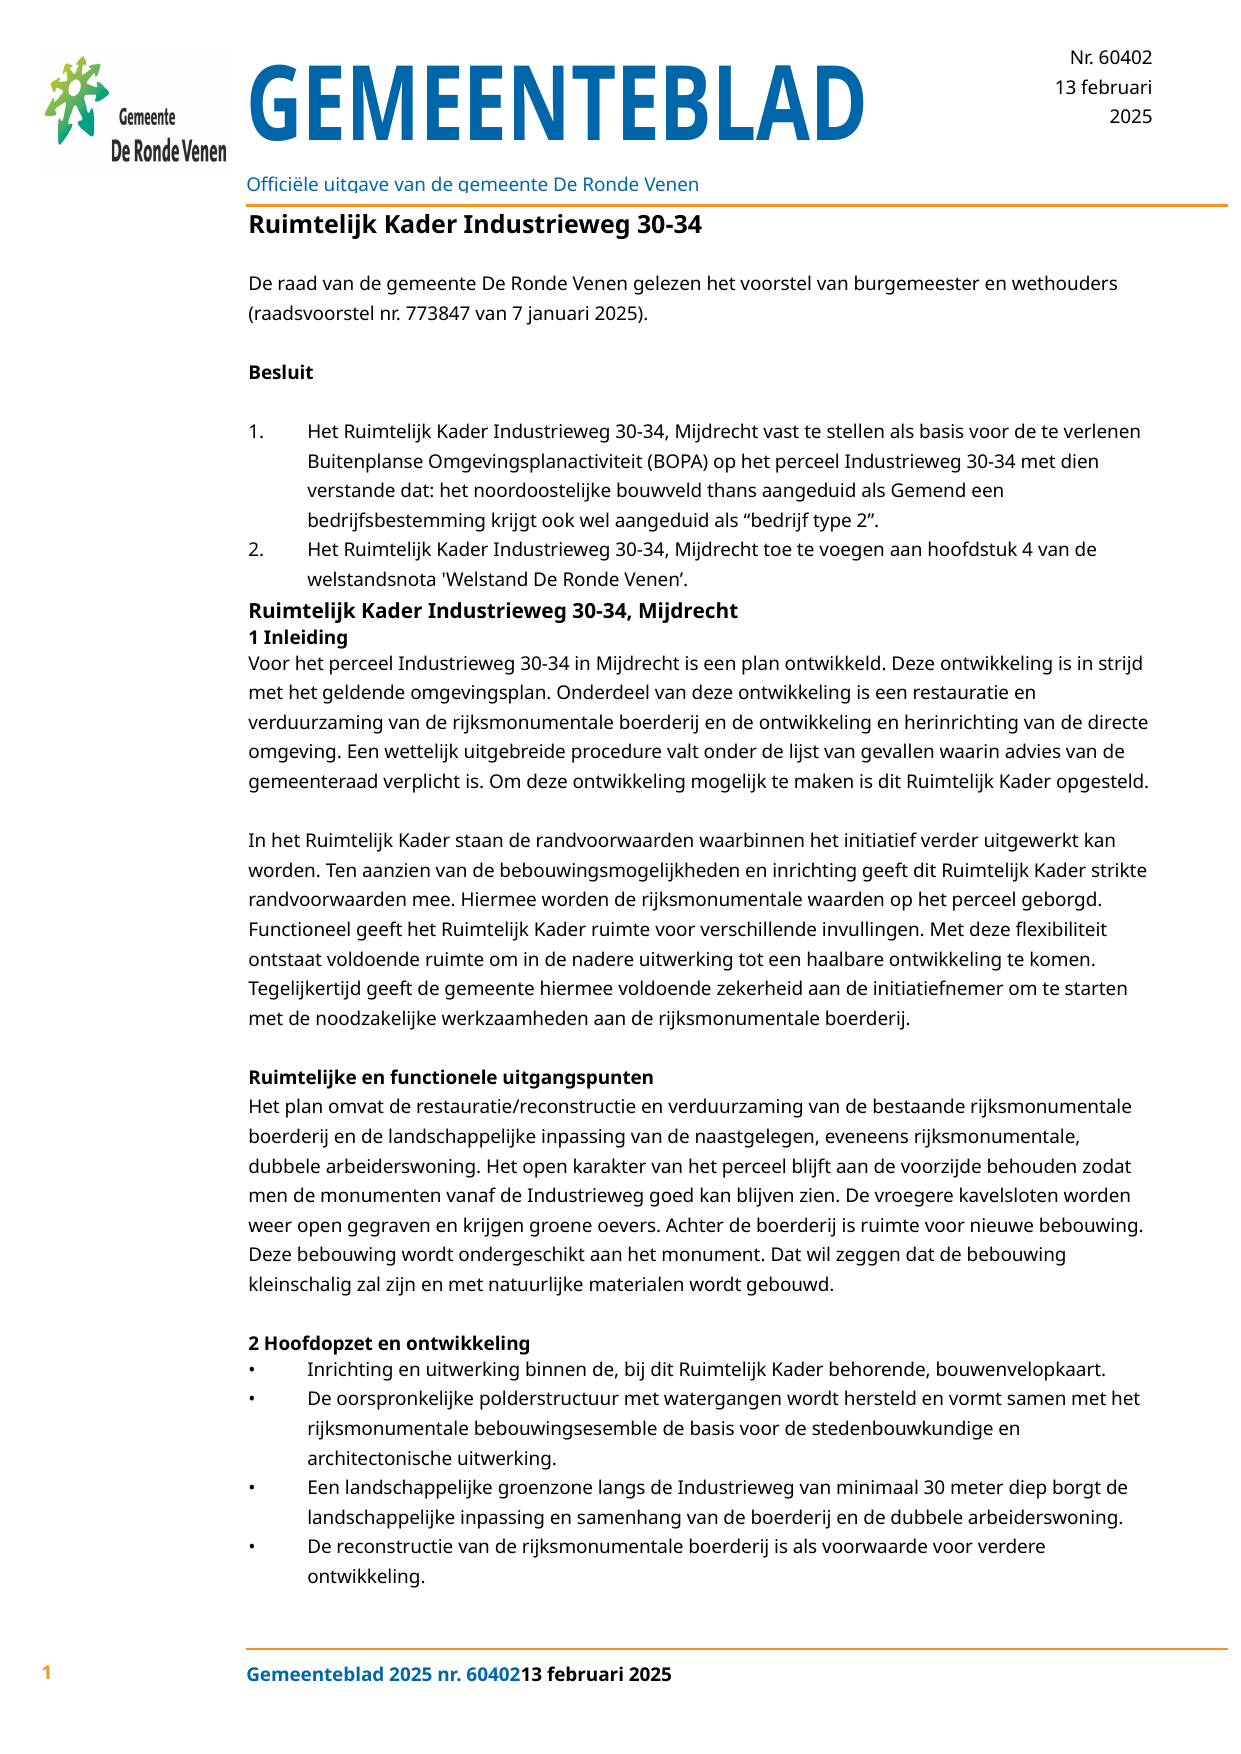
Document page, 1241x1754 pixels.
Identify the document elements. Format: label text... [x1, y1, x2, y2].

picture [41, 47, 231, 172]
text De raad van de gemeente De Ronde Venen gelezen het voorstel van burgemeester en wethouders (raadsvoorstel nr. 773847 van 7 januari 2025). [248, 270, 1152, 326]
text Het plan omvat de restauratie/reconstructie en verduurzaming van de bestaande rijksmonumentale boerderij en de landschappelijke inpassing van de naastgelegen, eveneens rijksmonumentale, dubbele arbeiderswoning. Het open karakter van het perceel blijft aan de voorzijde behouden zodat men de monumenten vanaf de Industrieweg goed kan blijven zien. De vroegere kavelsloten worden weer open gegraven en krijgen groene oevers. Achter de boerderij is ruimte voor nieuwe bebouwing. Deze bebouwing wordt ondergeschikt aan het monument. Dat wil zeggen dat de bebouwing kleinschalig zal zijn en met natuurlijke materialen wordt gebouwd. [248, 1094, 1152, 1297]
text Besluit [248, 359, 1152, 385]
text 2 Hoofdopzet en ontwikkeling [248, 1330, 1152, 1356]
text Ruimtelijk Kader Industrieweg 30-34, Mijdrecht [248, 596, 1152, 624]
list De oorspronkelijke polderstructuur met watergangen wordt hersteld en vormt samen met het rijksmonumentale bebouwingsesemble de basis voor de stedenbouwkundige en architectonische uitwerking. [248, 1386, 1152, 1471]
text Ruimtelijke en functionele uitgangspunten [248, 1064, 1152, 1090]
list De reconstructie van de rijksmonumentale boerderij is als voorwaarde voor verdere ontwikkeling. [248, 1533, 1152, 1589]
text In het Ruimtelijk Kader staan de randvoorwaarden waarbinnen het initiatief verder uitgewerkt kan worden. Ten aanzien van de bebouwingsmogelijkheden en inrichting geeft dit Ruimtelijk Kader strikte randvoorwaarden mee. Hiermee worden de rijksmonumentale waarden op het perceel geborgd. Functioneel geeft het Ruimtelijk Kader ruimte voor verschillende invullingen. Met deze flexibiliteit ontstaat voldoende ruimte om in de nadere uitwerking tot een haalbare ontwikkeling te komen. Tegelijkertijd geeft de gemeente hiermee voldoende zekerheid aan de initiatiefnemer om te starten met de noodzakelijke werkzaamheden aan de rijksmonumentale boerderij. [248, 827, 1152, 1031]
list Het Ruimtelijk Kader Industrieweg 30-34, Mijdrecht vast te stellen als basis voor de te verlenen Buitenplanse Omgevingsplanactiviteit (BOPA) op het perceel Industrieweg 30-34 met dien verstande dat: het noordoostelijke bouwveld thans aangeduid als Gemend een bedrijfsbestemming krijgt ook wel aangeduid als “bedrijf type 2”. [248, 418, 1152, 533]
text 1 Inleiding [248, 624, 1152, 650]
text Voor het perceel Industrieweg 30-34 in Mijdrecht is een plan ontwikkeld. Deze ontwikkeling is in strijd met het geldende omgevingsplan. Onderdeel van deze ontwikkeling is een restauratie en verduurzaming van de rijksmonumentale boerderij en de ontwikkeling en herinrichting van de directe omgeving. Een wettelijk uitgebreide procedure valt onder de lijst van gevallen waarin advies van de gemeenteraad verplicht is. Om deze ontwikkeling mogelijk te maken is dit Ruimtelijk Kader opgesteld. [248, 650, 1152, 794]
text Ruimtelijk Kader Industrieweg 30-34 [248, 207, 1152, 241]
list Een landschappelijke groenzone langs de Industrieweg van minimaal 30 meter diep borgt de landschappelijke inpassing en samenhang van de boerderij en de dubbele arbeiderswoning. [248, 1474, 1152, 1530]
list Het Ruimtelijk Kader Industrieweg 30-34, Mijdrecht toe te voegen aan hoofdstuk 4 van de welstandsnota 'Welstand De Ronde Venen’. [248, 537, 1152, 592]
list Inrichting en uitwerking binnen de, bij dit Ruimtelijk Kader behorende, bouwenvelopkaart. [248, 1356, 1152, 1382]
